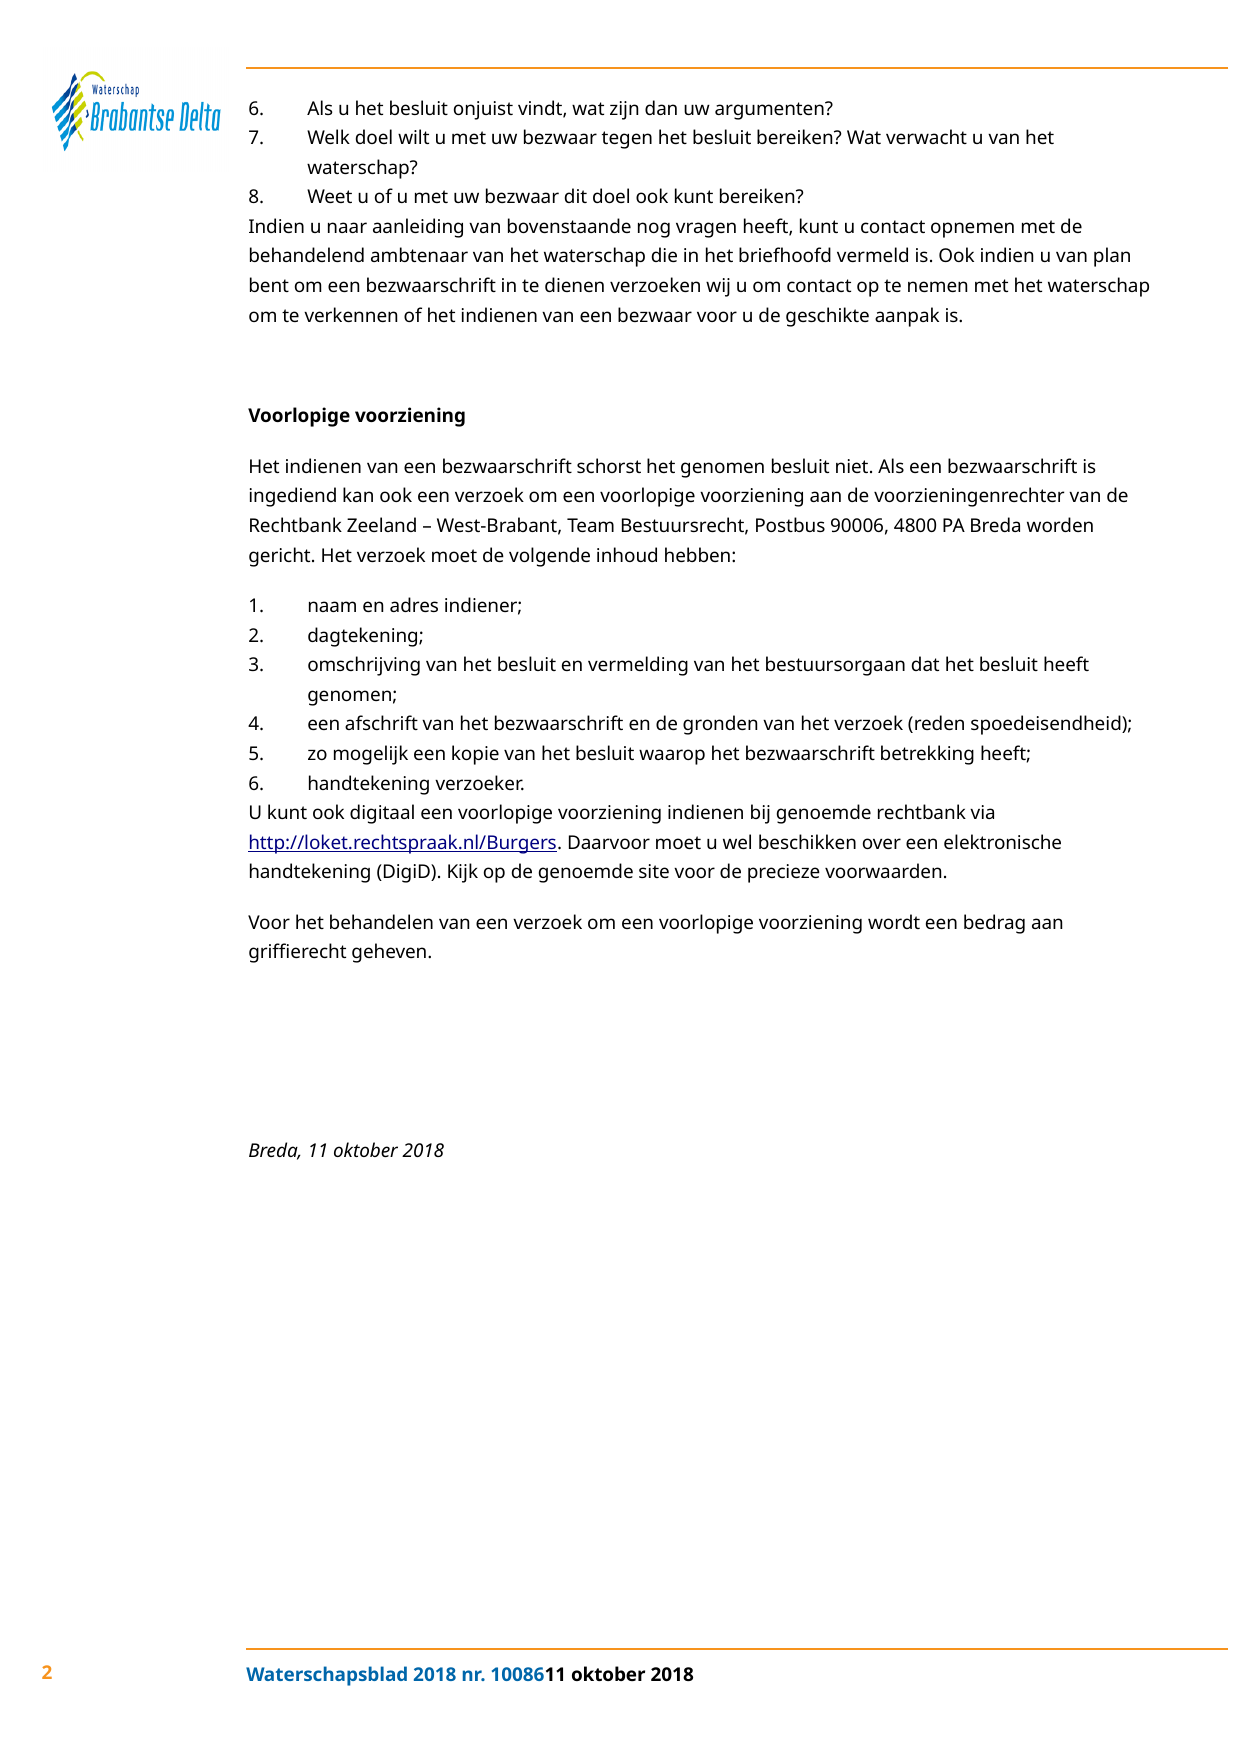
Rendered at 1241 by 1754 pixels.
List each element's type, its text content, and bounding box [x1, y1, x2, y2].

list naam en adres indiener; [248, 592, 1152, 618]
text Het indienen van een bezwaarschrift schorst het genomen besluit niet. Als een bezwaarschrift is ingediend kan ook een verzoek om een voorlopige voorziening aan de voorzieningenrechter van de Rechtbank Zeeland – West-Brabant, Team Bestuursrecht, Postbus 90006, 4800 PA Breda worden gericht. Het verzoek moet de volgende inhoud hebben: [248, 453, 1152, 568]
text Voorlopige voorziening [248, 403, 1152, 428]
list Als u het besluit onjuist vindt, wat zijn dan uw argumenten? [248, 95, 1152, 121]
text U kunt ook digitaal een voorlopige voorziening indienen bij genoemde rechtbank via http://loket.rechtspraak.nl/Burgers. Daarvoor moet u wel beschikken over een elektronische handtekening (DigiD). Kijk op de genoemde site voor de precieze voorwaarden. [248, 799, 1152, 884]
list een afschrift van het bezwaarschrift en de gronden van het verzoek (reden spoedeisendheid); [248, 711, 1152, 736]
list zo mogelijk een kopie van het besluit waarop het bezwaarschrift betrekking heeft; [248, 740, 1152, 766]
text Breda, 11 oktober 2018 [248, 1138, 1152, 1163]
list omschrijving van het besluit en vermelding van het bestuursorgaan dat het besluit heeft genomen; [248, 651, 1152, 707]
list Welk doel wilt u met uw bezwaar tegen het besluit bereiken? Wat verwacht u van het waterschap? [248, 124, 1152, 180]
list handtekening verzoeker. [248, 770, 1152, 796]
text Voor het behandelen van een verzoek om een voorlopige voorziening wordt een bedrag aan griffierecht geheven. [248, 909, 1152, 964]
list Weet u of u met uw bezwaar dit doel ook kunt bereiken? [248, 183, 1152, 209]
text Indien u naar aanleiding van bovenstaande nog vragen heeft, kunt u contact opnemen met de behandelend ambtenaar van het waterschap die in het briefhoofd vermeld is. Ook indien u van plan bent om een bezwaarschrift in te dienen verzoeken wij u om contact op te nemen met het waterschap om te verkennen of het indienen van een bezwaar voor u de geschikte aanpak is. [248, 213, 1152, 328]
list dagtekening; [248, 622, 1152, 648]
picture [41, 47, 231, 172]
